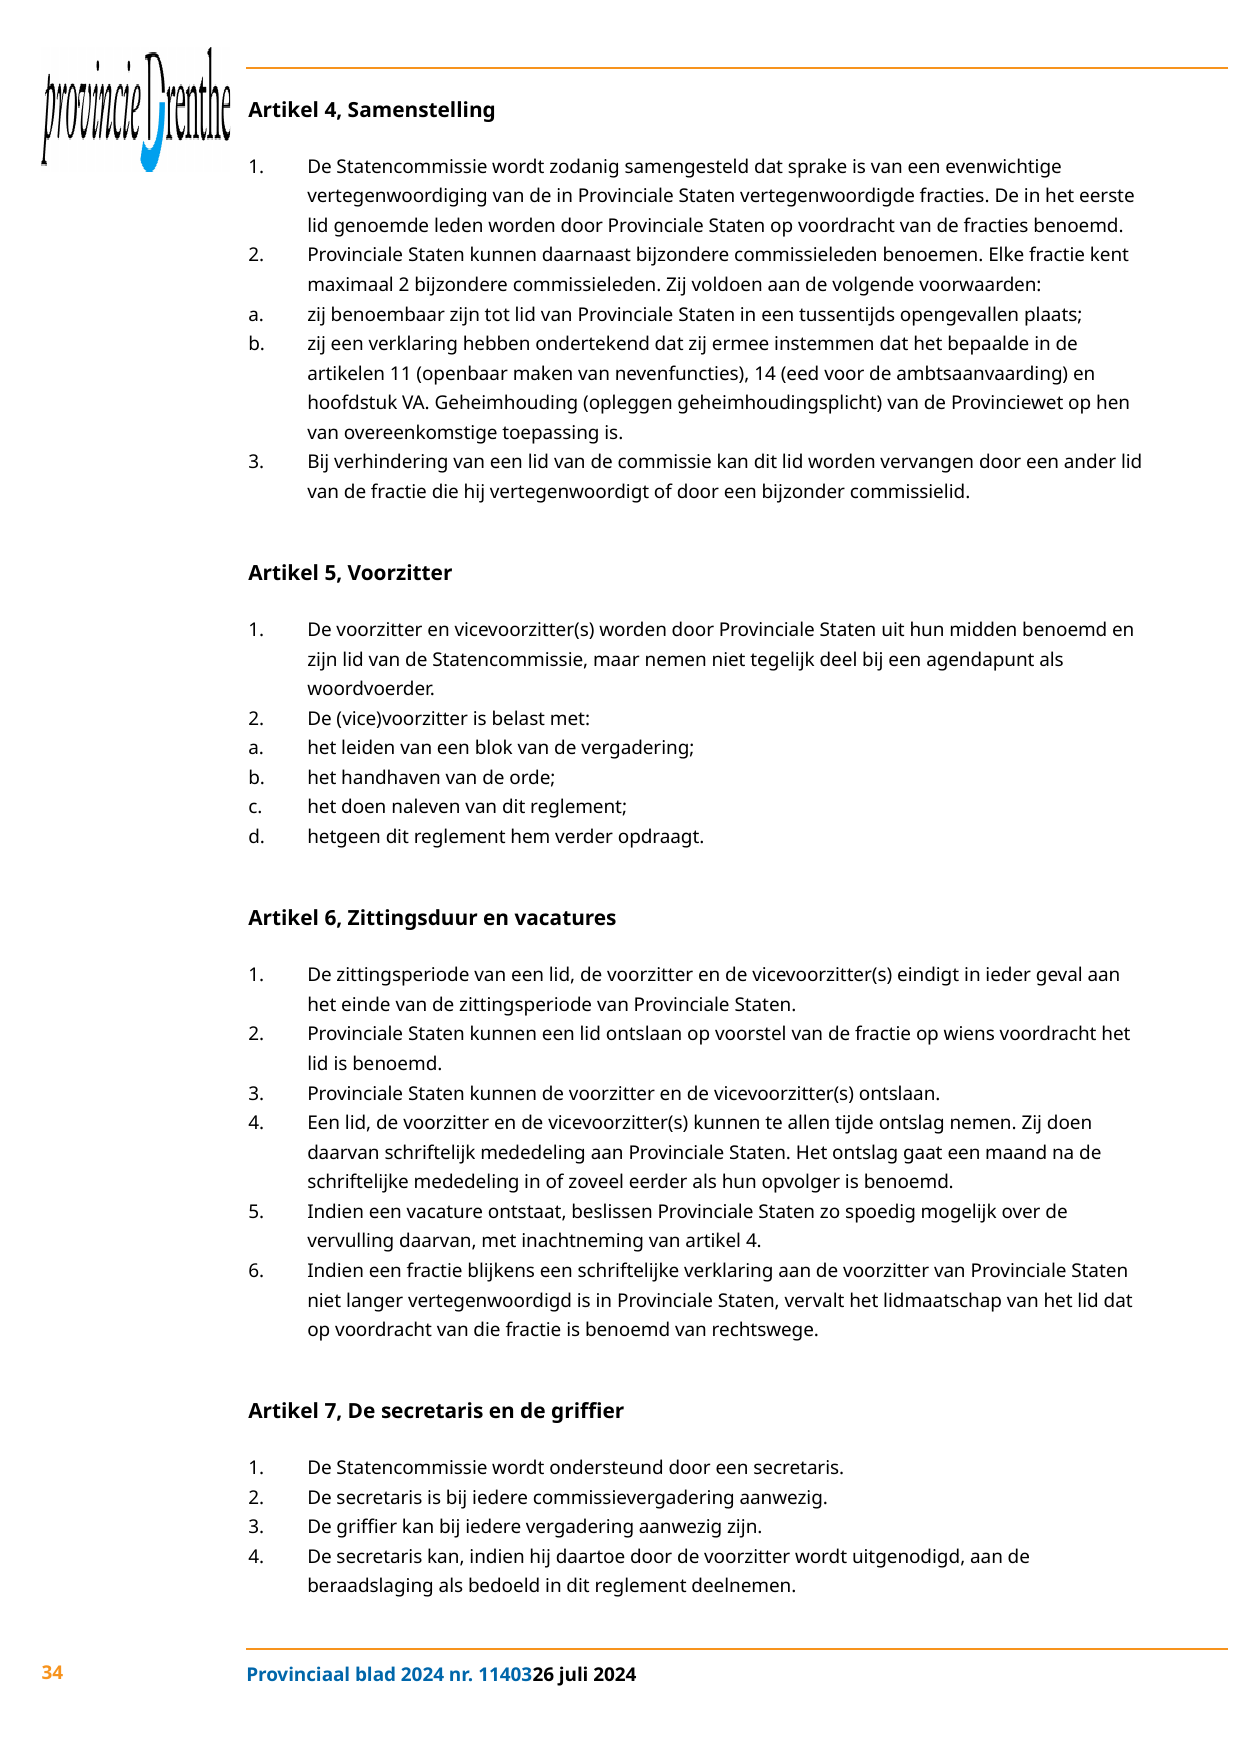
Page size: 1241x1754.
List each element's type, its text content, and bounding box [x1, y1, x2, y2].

text Artikel 7, De secretaris en de griffier [248, 1396, 1152, 1425]
list Provinciale Staten kunnen daarnaast bijzondere commissieleden benoemen. Elke fractie kent maximaal 2 bijzondere commissieleden. Zij voldoen aan de volgende voorwaarden: [248, 242, 1152, 297]
list De secretaris kan, indien hij daartoe door de voorzitter wordt uitgenodigd, aan de beraadslaging als bedoeld in dit reglement deelnemen. [248, 1543, 1152, 1598]
list De Statencommissie wordt zodanig samengesteld dat sprake is van een evenwichtige vertegenwoordiging van de in Provinciale Staten vertegenwoordigde fracties. De in het eerste lid genoemde leden worden door Provinciale Staten op voordracht van de fracties benoemd. [248, 153, 1152, 238]
list De zittingsperiode van een lid, de voorzitter en de vicevoorzitter(s) eindigt in ieder geval aan het einde van de zittingsperiode van Provinciale Staten. [248, 961, 1152, 1017]
list het handhaven van de orde; [248, 764, 1152, 790]
list Indien een fractie blijkens een schriftelijke verklaring aan de voorzitter van Provinciale Staten niet langer vertegenwoordigd is in Provinciale Staten, vervalt het lidmaatschap van het lid dat op voordracht van die fractie is benoemd van rechtswege. [248, 1257, 1152, 1342]
text Artikel 6, Zittingsduur en vacatures [248, 903, 1152, 932]
list De Statencommissie wordt ondersteund door een secretaris. [248, 1454, 1152, 1480]
list het doen naleven van dit reglement; [248, 794, 1152, 819]
list het leiden van een blok van de vergadering; [248, 734, 1152, 760]
list Een lid, de voorzitter en de vicevoorzitter(s) kunnen te allen tijde ontslag nemen. Zij doen daarvan schriftelijk mededeling aan Provinciale Staten. Het ontslag gaat een maand na de schriftelijke mededeling in of zoveel eerder als hun opvolger is benoemd. [248, 1109, 1152, 1194]
list De griffier kan bij iedere vergadering aanwezig zijn. [248, 1513, 1152, 1539]
list Bij verhindering van een lid van de commissie kan dit lid worden vervangen door een ander lid van de fractie die hij vertegenwoordigt of door een bijzonder commissielid. [248, 449, 1152, 504]
list Indien een vacature ontstaat, beslissen Provinciale Staten zo spoedig mogelijk over de vervulling daarvan, met inachtneming van artikel 4. [248, 1198, 1152, 1253]
text Artikel 5, Voorzitter [248, 558, 1152, 587]
list De (vice)voorzitter is belast met: [248, 705, 1152, 731]
list hetgeen dit reglement hem verder opdraagt. [248, 823, 1152, 849]
list zij een verklaring hebben ondertekend dat zij ermee instemmen dat het bepaalde in de artikelen 11 (openbaar maken van nevenfuncties), 14 (eed voor de ambtsaanvaarding) en hoofdstuk VA. Geheimhouding (opleggen geheimhoudingsplicht) van de Provinciewet op hen van overeenkomstige toepassing is. [248, 330, 1152, 445]
list Provinciale Staten kunnen een lid ontslaan op voorstel van de fractie op wiens voordracht het lid is benoemd. [248, 1021, 1152, 1076]
list zij benoembaar zijn tot lid van Provinciale Staten in een tussentijds opengevallen plaats; [248, 301, 1152, 326]
list De voorzitter en vicevoorzitter(s) worden door Provinciale Staten uit hun midden benoemd en zijn lid van de Statencommissie, maar nemen niet tegelijk deel bij een agendapunt als woordvoerder. [248, 616, 1152, 701]
list De secretaris is bij iedere commissievergadering aanwezig. [248, 1484, 1152, 1510]
list Provinciale Staten kunnen de voorzitter en de vicevoorzitter(s) ontslaan. [248, 1080, 1152, 1105]
text Artikel 4, Samenstelling [248, 95, 1152, 123]
picture [41, 47, 231, 172]
